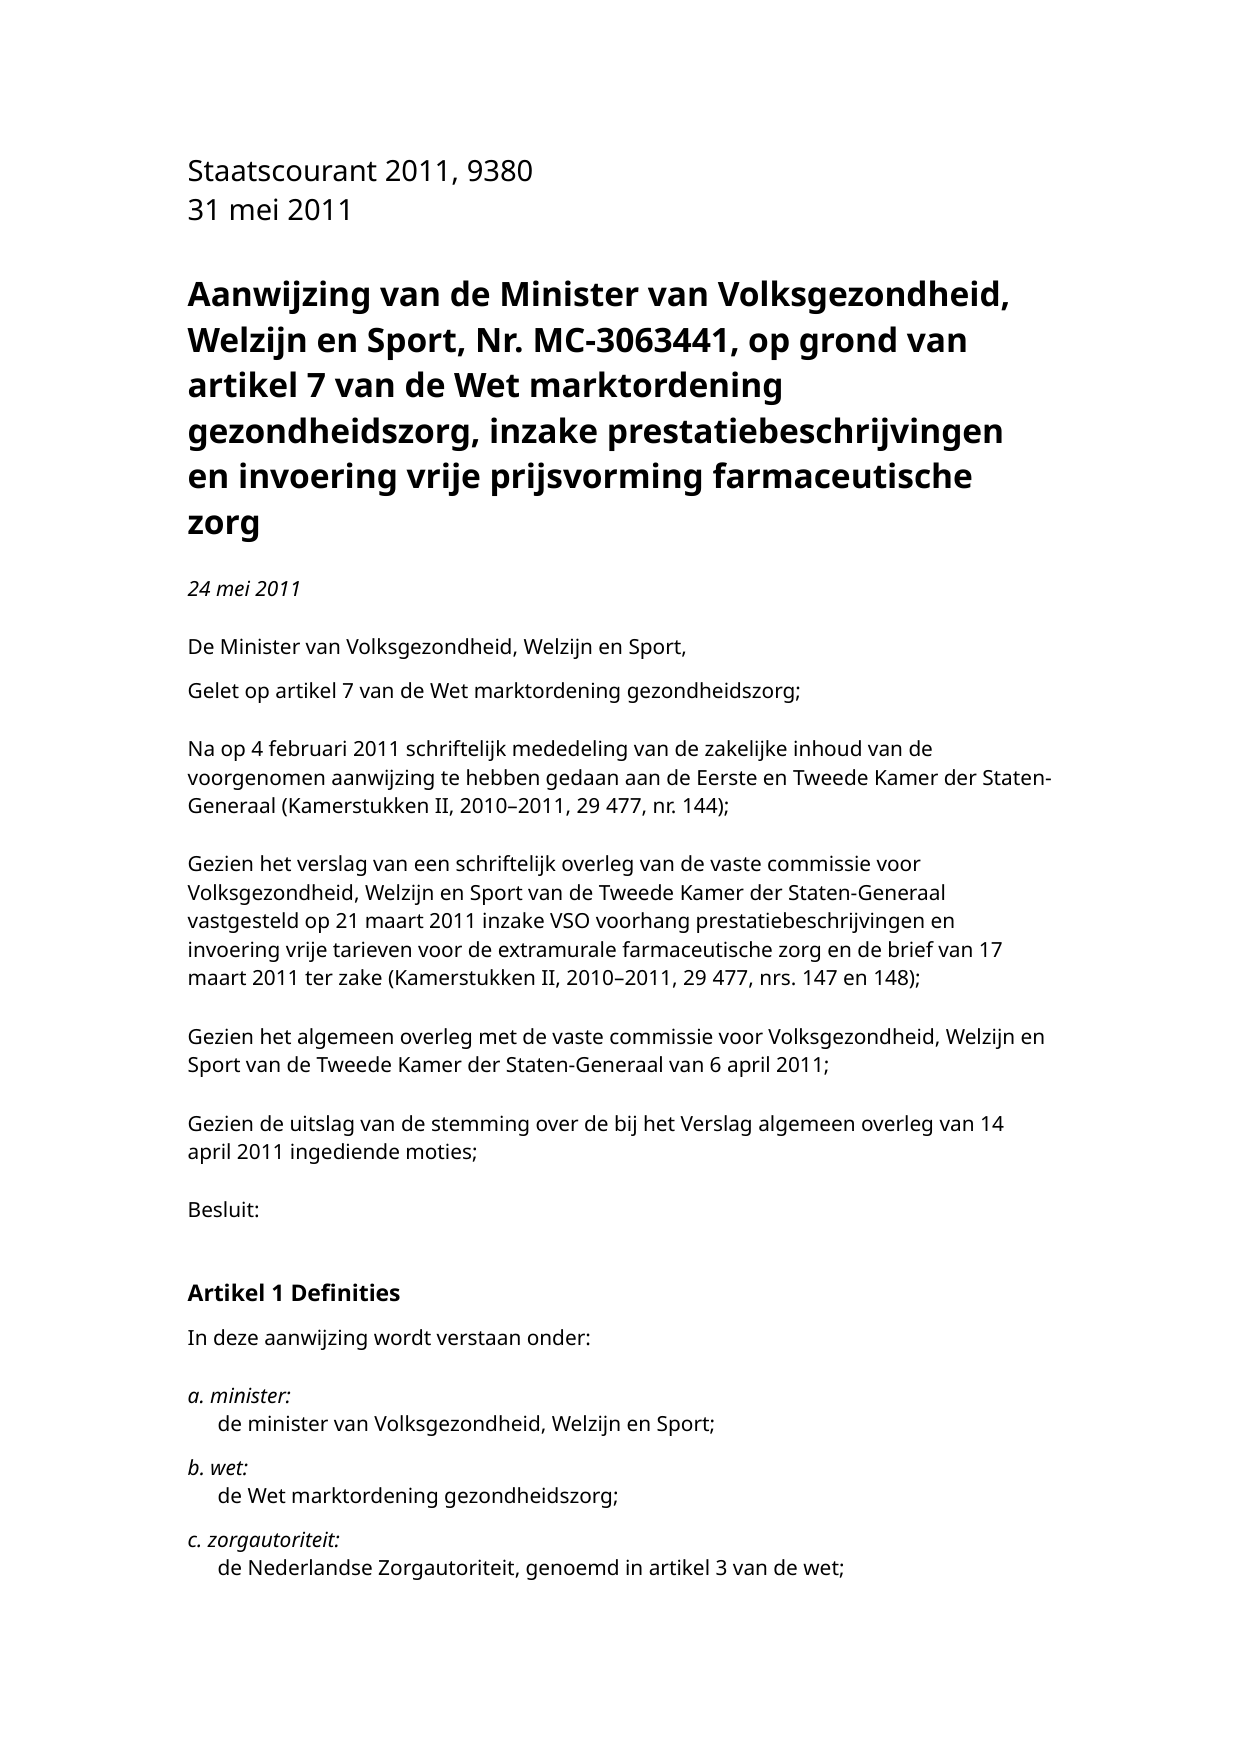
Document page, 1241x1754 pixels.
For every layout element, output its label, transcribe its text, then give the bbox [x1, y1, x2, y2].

text Na op 4 februari 2011 schriftelijk mededeling van de zakelijke inhoud van de voorgenomen aanwijzing te hebben gedaan aan de Eerste en Tweede Kamer der Staten-Generaal (Kamerstukken II, 2010–2011, 29 477, nr. 144); [187, 734, 1053, 819]
text Staatscourant 2011, 9380 [187, 150, 1053, 190]
text Gezien het verslag van een schriftelijk overleg van de vaste commissie voor Volksgezondheid, Welzijn en Sport van de Tweede Kamer der Staten-Generaal vastgesteld op 21 maart 2011 inzake VSO voorhang prestatiebeschrijvingen en invoering vrije tarieven voor de extramurale farmaceutische zorg en de brief van 17 maart 2011 ter zake (Kamerstukken II, 2010–2011, 29 477, nrs. 147 en 148); [187, 849, 1053, 992]
text b. wet: [187, 1453, 1053, 1481]
text de minister van Volksgezondheid, Welzijn en Sport; [217, 1409, 1053, 1438]
text Gezien het algemeen overleg met de vaste commissie voor Volksgezondheid, Welzijn en Sport van de Tweede Kamer der Staten-Generaal van 6 april 2011; [187, 1022, 1053, 1079]
text 24 mei 2011 [187, 574, 1053, 602]
text Gezien de uitslag van de stemming over de bij het Verslag algemeen overleg van 14 april 2011 ingediende moties; [187, 1109, 1053, 1166]
text Besluit: [187, 1196, 1053, 1224]
subtitle Artikel 1 Definities [187, 1276, 1053, 1308]
text de Wet marktordening gezondheidszorg; [217, 1481, 1053, 1510]
text c. zorgautoriteit: [187, 1525, 1053, 1553]
text De Minister van Volksgezondheid, Welzijn en Sport, [187, 632, 1053, 661]
text a. minister: [187, 1381, 1053, 1409]
text 31 mei 2011 [187, 190, 1053, 229]
text de Nederlandse Zorgautoriteit, genoemd in artikel 3 van de wet; [217, 1553, 1053, 1582]
text Gelet op artikel 7 van de Wet marktordening gezondheidszorg; [187, 676, 1053, 704]
text In deze aanwijzing wordt verstaan onder: [187, 1323, 1053, 1351]
subtitle Aanwijzing van de Minister van Volksgezondheid, Welzijn en Sport, Nr. MC-3063441, op grond van artikel 7 van de Wet marktordening gezondheidszorg, inzake prestatiebeschrijvingen en invoering vrije prijsvorming farmaceutische zorg [187, 271, 1053, 544]
